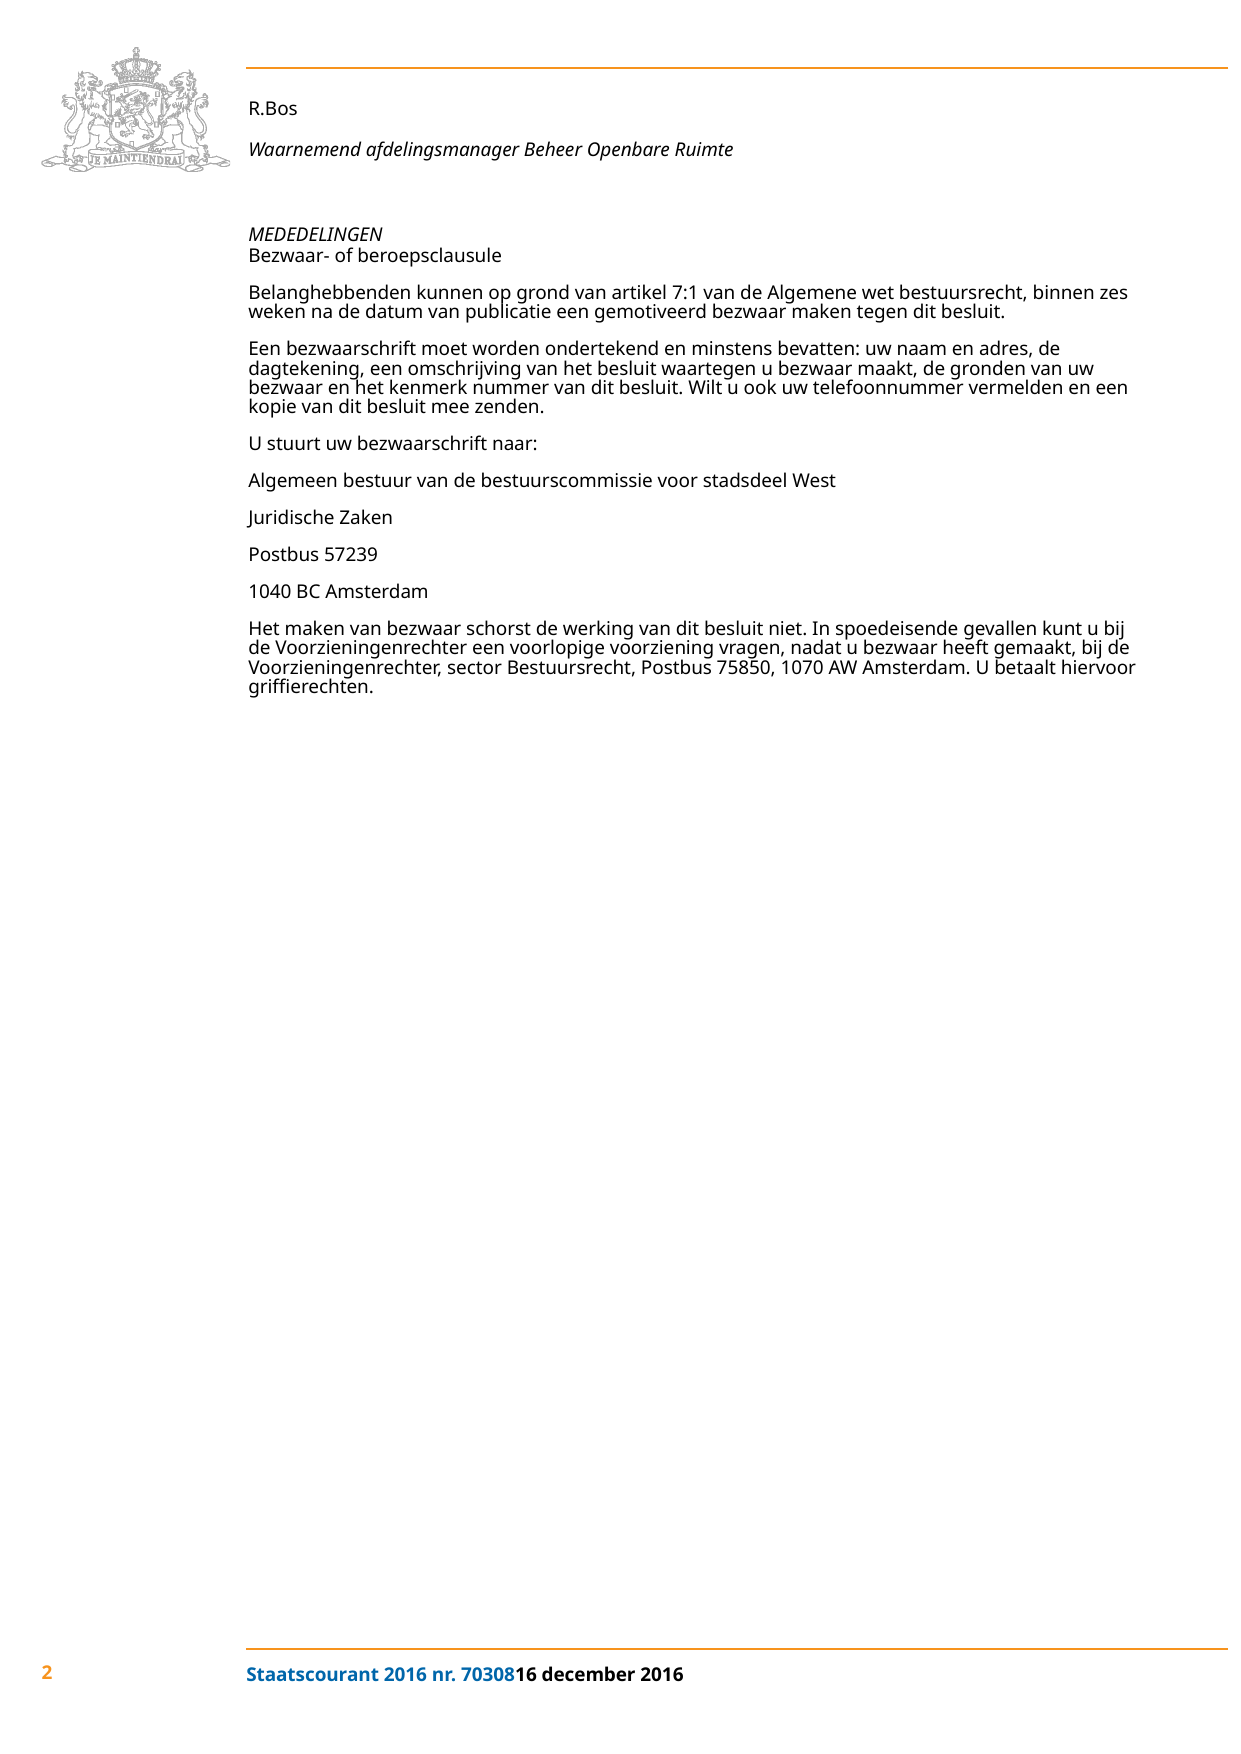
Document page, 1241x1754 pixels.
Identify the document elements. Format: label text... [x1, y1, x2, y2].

text 1040 BC Amsterdam [248, 583, 1152, 602]
text Een bezwaarschrift moet worden ondertekend en minstens bevatten: uw naam en adres, de dagtekening, een omschrijving van het besluit waartegen u bezwaar maakt, de gronden van uw bezwaar en het kenmerk nummer van dit besluit. Wilt u ook uw telefoonnummer vermelden en een kopie van dit besluit mee zenden. [248, 340, 1152, 417]
text Bezwaar- of beroepsclausule [248, 247, 1152, 266]
text Juridische Zaken [248, 509, 1152, 528]
text Algemeen bestuur van de bestuurscommissie voor stadsdeel West [248, 472, 1152, 491]
picture [41, 47, 231, 172]
text U stuurt uw bezwaarschrift naar: [248, 435, 1152, 454]
text Het maken van bezwaar schorst de werking van dit besluit niet. In spoedeisende gevallen kunt u bij de Voorzieningenrechter een voorlopige voorziening vragen, nadat u bezwaar heeft gemaakt, bij de Voorzieningenrechter, sector Bestuursrecht, Postbus 75850, 1070 AW Amsterdam. U betaalt hiervoor griffierechten. [248, 620, 1152, 697]
text Waarnemend afdelingsmanager Beheer Openbare Ruimte [248, 137, 1152, 162]
text MEDEDELINGEN [248, 221, 1152, 247]
text Postbus 57239 [248, 546, 1152, 565]
text Belanghebbenden kunnen op grond van artikel 7:1 van de Algemene wet bestuursrecht, binnen zes weken na de datum van publicatie een gemotiveerd bezwaar maken tegen dit besluit. [248, 284, 1152, 323]
text R.Bos [248, 95, 1152, 121]
